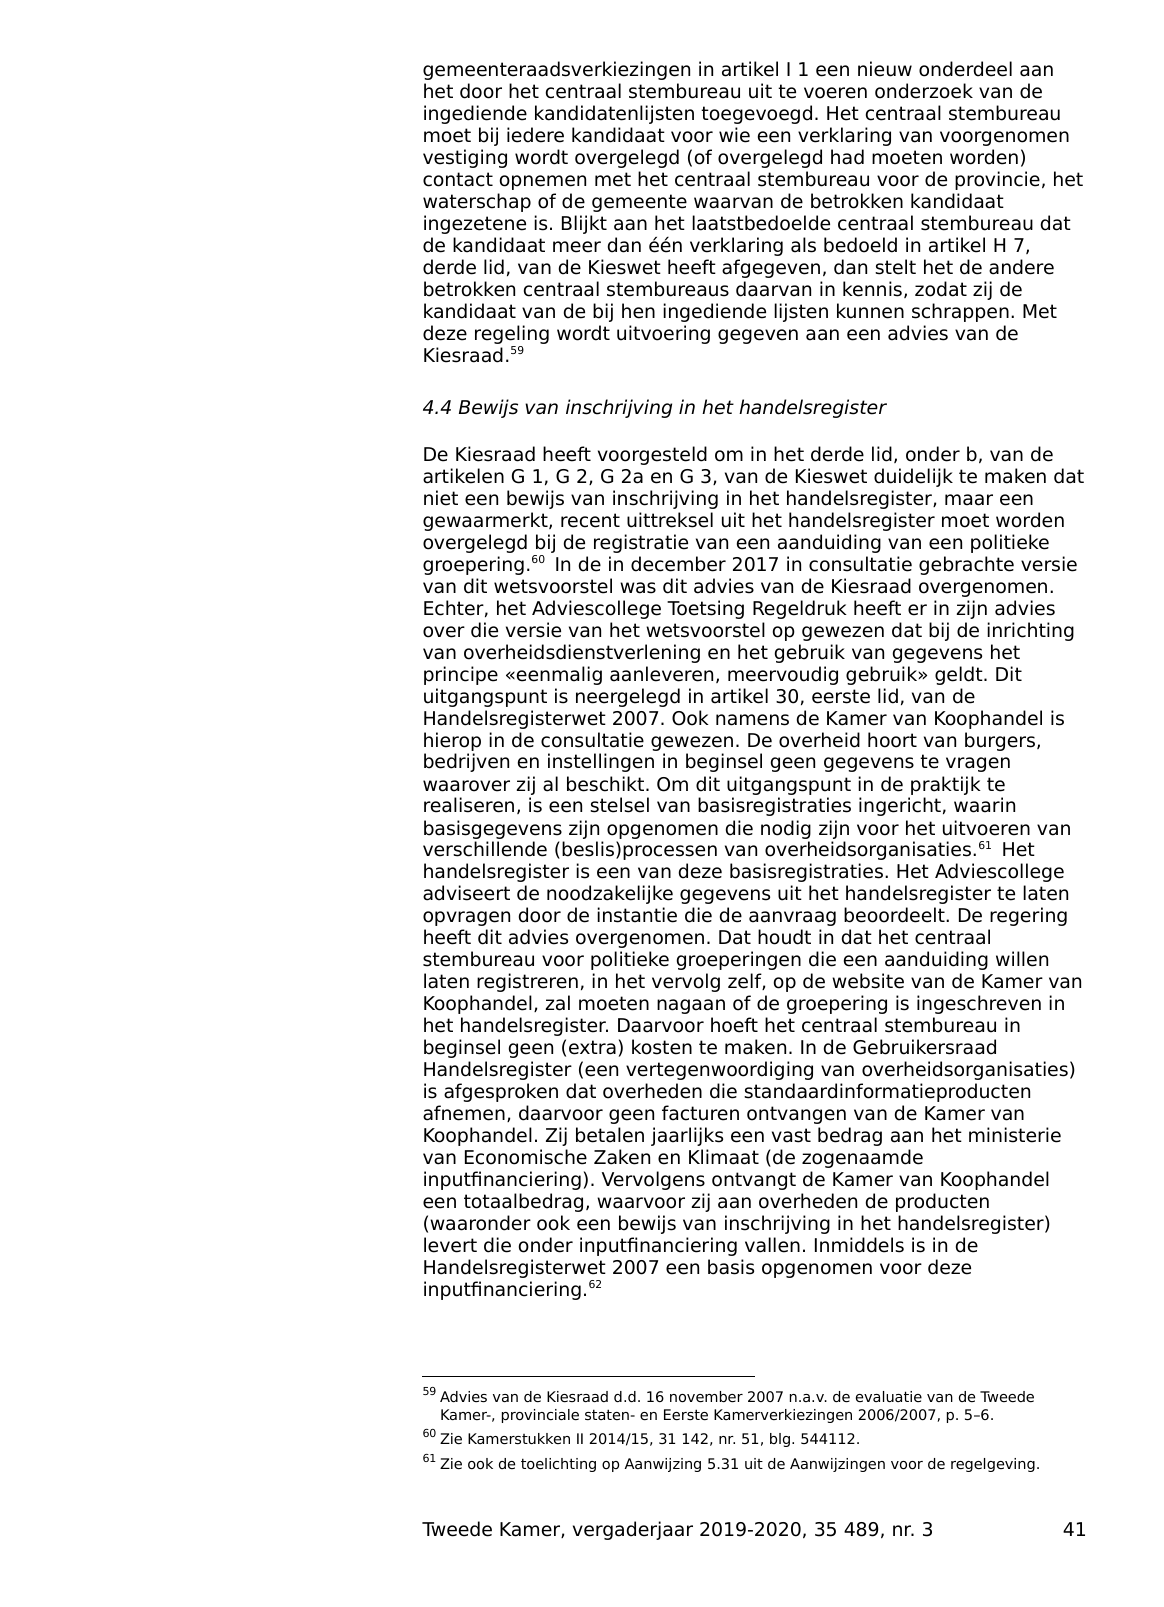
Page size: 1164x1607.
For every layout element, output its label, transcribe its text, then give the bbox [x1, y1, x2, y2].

text Advies van de Kiesraad d.d. 16 november 2007 n.a.v. de evaluatie van de Tweede Kamer-, provinciale staten- en Eerste Kamerverkiezingen 2006/2007, p. 5–6. [422, 1385, 1087, 1424]
text De Kiesraad heeft voorgesteld om in het derde lid, onder b, van de artikelen G 1, G 2, G 2a en G 3, van de Kieswet duidelijk te maken dat niet een bewijs van inschrijving in het handelsregister, maar een gewaarmerkt, recent uittreksel uit het handelsregister moet worden overgelegd bij de registratie van een aanduiding van een politieke groepering. In de in december 2017 in consultatie gebrachte versie van dit wetsvoorstel was dit advies van de Kiesraad overgenomen. Echter, het Adviescollege Toetsing Regeldruk heeft er in zijn advies over die versie van het wetsvoorstel op gewezen dat bij de inrichting van overheidsdienstverlening en het gebruik van gegevens het principe «eenmalig aanleveren, meervoudig gebruik» geldt. Dit uitgangspunt is neergelegd in artikel 30, eerste lid, van de Handelsregisterwet 2007. Ook namens de Kamer van Koophandel is hierop in de consultatie gewezen. De overheid hoort van burgers, bedrijven en instellingen in beginsel geen gegevens te vragen waarover zij al beschikt. Om dit uitgangspunt in de praktijk te realiseren, is een stelsel van basisregistraties ingericht, waarin basisgegevens zijn opgenomen die nodig zijn voor het uitvoeren van verschillende (beslis)processen van overheidsorganisaties. Het handelsregister is een van deze basisregistraties. Het Adviescollege adviseert de noodzakelijke gegevens uit het handelsregister te laten opvragen door de instantie die de aanvraag beoordeelt. De regering heeft dit advies overgenomen. Dat houdt in dat het centraal stembureau voor politieke groeperingen die een aanduiding willen laten registreren, in het vervolg zelf, op de website van de Kamer van Koophandel, zal moeten nagaan of de groepering is ingeschreven in het handelsregister. Daarvoor hoeft het centraal stembureau in beginsel geen (extra) kosten te maken. In de Gebruikersraad Handelsregister (een vertegenwoordiging van overheidsorganisaties) is afgesproken dat overheden die standaardinformatieproducten afnemen, daarvoor geen facturen ontvangen van de Kamer van Koophandel. Zij betalen jaarlijks een vast bedrag aan het ministerie van Economische Zaken en Klimaat (de zogenaamde inputfinanciering). Vervolgens ontvangt de Kamer van Koophandel een totaalbedrag, waarvoor zij aan overheden de producten (waaronder ook een bewijs van inschrijving in het handelsregister) levert die onder inputfinanciering vallen. Inmiddels is in de Handelsregisterwet 2007 een basis opgenomen voor deze inputfinanciering. [422, 444, 1087, 1301]
subtitle 4.4 Bewijs van inschrijving in het handelsregister [422, 397, 1087, 419]
text Zie ook de toelichting op Aanwijzing 5.31 uit de Aanwijzingen voor de regelgeving. [422, 1452, 1087, 1474]
text Zie Kamerstukken II 2014/15, 31 142, nr. 51, blg. 544112. [422, 1427, 1087, 1449]
text gemeenteraadsverkiezingen in artikel I 1 een nieuw onderdeel aan het door het centraal stembureau uit te voeren onderzoek van de ingediende kandidatenlijsten toegevoegd. Het centraal stembureau moet bij iedere kandidaat voor wie een verklaring van voorgenomen vestiging wordt overgelegd (of overgelegd had moeten worden) contact opnemen met het centraal stembureau voor de provincie, het waterschap of de gemeente waarvan de betrokken kandidaat ingezetene is. Blijkt aan het laatstbedoelde centraal stembureau dat de kandidaat meer dan één verklaring als bedoeld in artikel H 7, derde lid, van de Kieswet heeft afgegeven, dan stelt het de andere betrokken centraal stembureaus daarvan in kennis, zodat zij de kandidaat van de bij hen ingediende lijsten kunnen schrappen. Met deze regeling wordt uitvoering gegeven aan een advies van de Kiesraad. [422, 59, 1087, 367]
